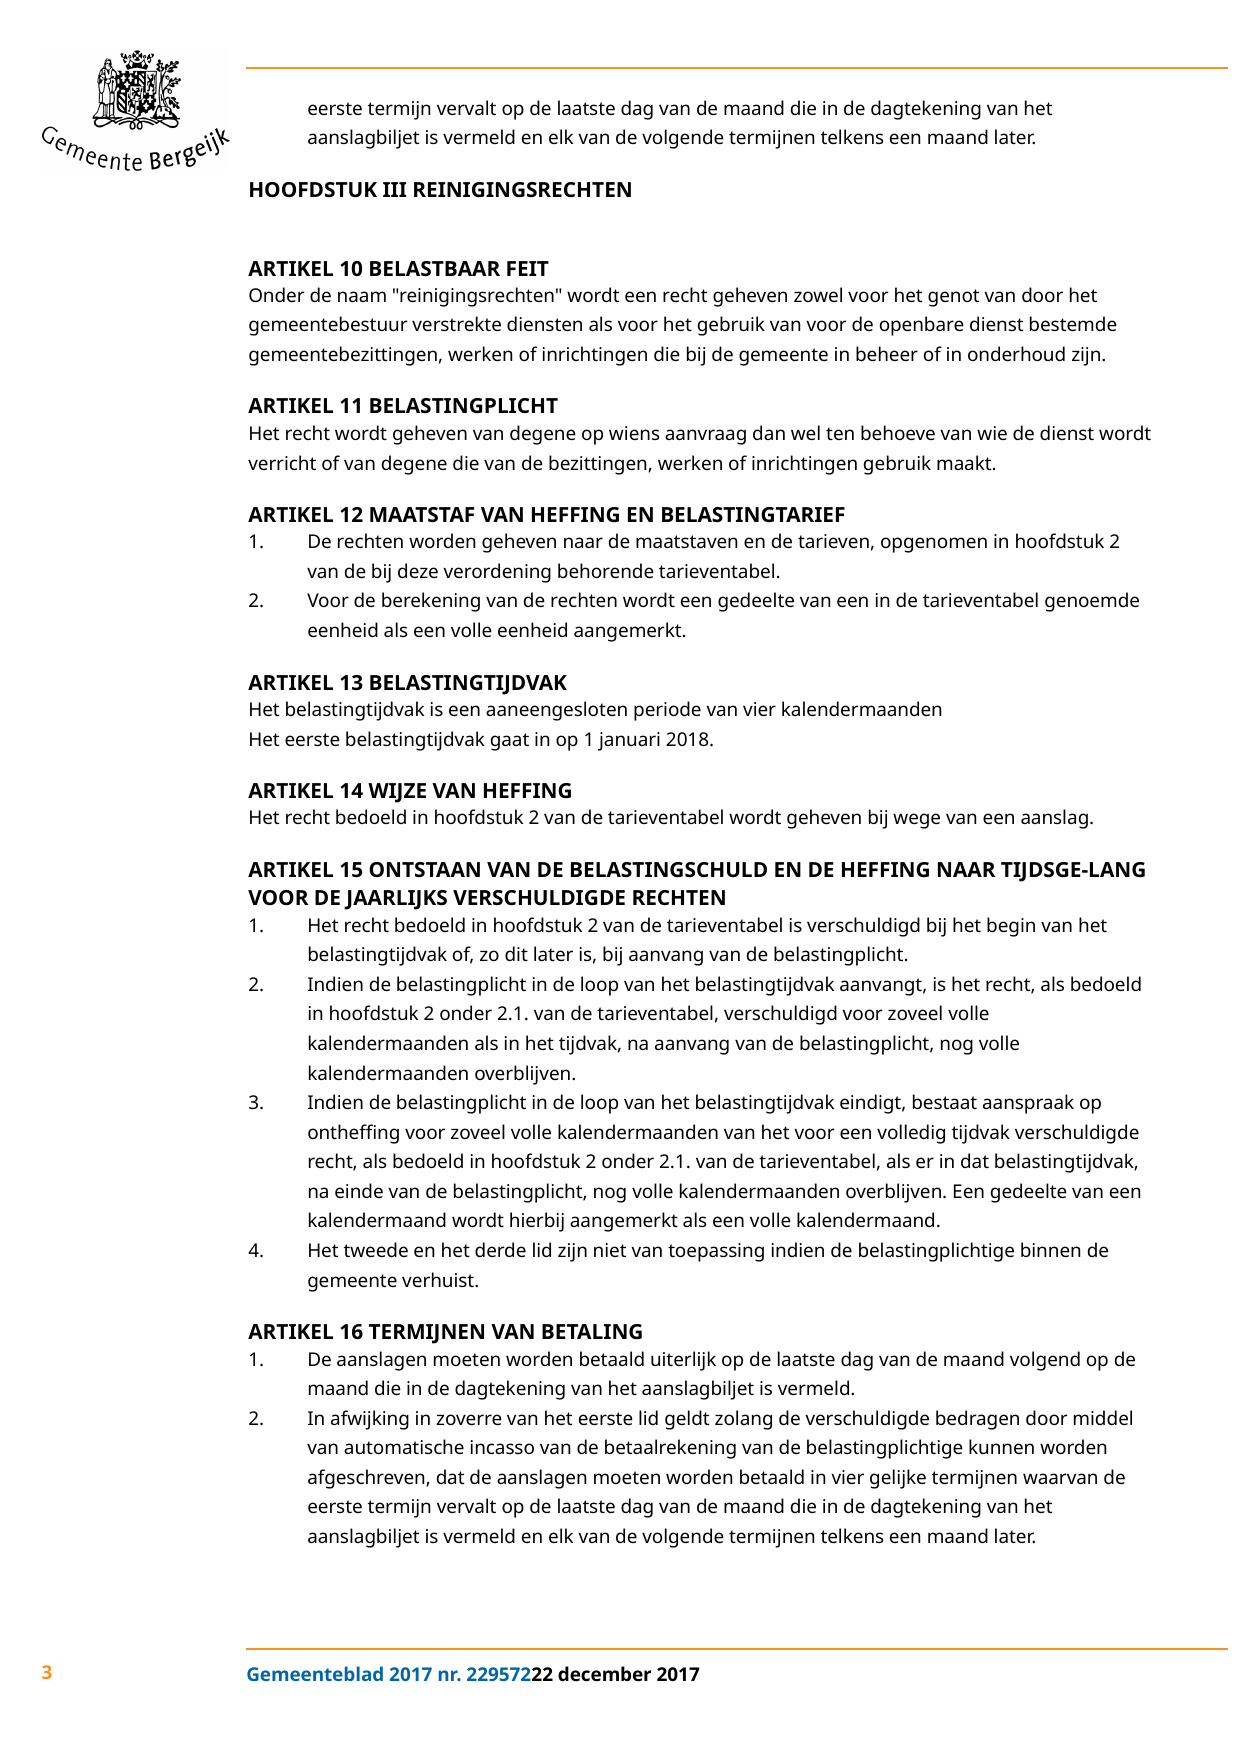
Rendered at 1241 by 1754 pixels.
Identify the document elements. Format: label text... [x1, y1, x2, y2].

list Het recht bedoeld in hoofdstuk 2 van de tarieventabel is verschuldigd bij het begin van het belastingtijdvak of, zo dit later is, bij aanvang van de belastingplicht. [248, 912, 1152, 967]
text Het recht bedoeld in hoofdstuk 2 van de tarieventabel wordt geheven bij wege van een aanslag. [248, 804, 1152, 830]
picture [41, 47, 231, 172]
text ARTIKEL 15 ONTSTAAN VAN DE BELASTINGSCHULD EN DE HEFFING NAAR TIJDSGE-LANG VOOR DE JAARLIJKS VERSCHULDIGDE RECHTEN [248, 855, 1152, 912]
text ARTIKEL 10 BELASTBAAR FEIT [248, 254, 1152, 282]
list Voor de berekening van de rechten wordt een gedeelte van een in de tarieventabel genoemde eenheid als een volle eenheid aangemerkt. [248, 588, 1152, 643]
text ARTIKEL 16 TERMIJNEN VAN BETALING [248, 1317, 1152, 1346]
list Indien de belastingplicht in de loop van het belastingtijdvak aanvangt, is het recht, als bedoeld in hoofdstuk 2 onder 2.1. van de tarieventabel, verschuldigd voor zoveel volle kalendermaanden als in het tijdvak, na aanvang van de belastingplicht, nog volle kalendermaanden overblijven. [248, 971, 1152, 1086]
text Het recht wordt geheven van degene op wiens aanvraag dan wel ten behoeve van wie de dienst wordt verricht of van degene die van de bezittingen, werken of inrichtingen gebruik maakt. [248, 420, 1152, 475]
list De rechten worden geheven naar de maatstaven en de tarieven, opgenomen in hoofdstuk 2 van de bij deze verordening behorende tarieventabel. [248, 528, 1152, 584]
text Het belastingtijdvak is een aaneengesloten periode van vier kalendermaanden [248, 696, 1152, 722]
list Het tweede en het derde lid zijn niet van toepassing indien de belastingplichtige binnen de gemeente verhuist. [248, 1237, 1152, 1293]
text ARTIKEL 13 BELASTINGTIJDVAK [248, 668, 1152, 696]
text ARTIKEL 12 MAATSTAF VAN HEFFING EN BELASTINGTARIEF [248, 500, 1152, 528]
list eerste termijn vervalt op de laatste dag van de maand die in de dagtekening van het aanslagbiljet is vermeld en elk van de volgende termijnen telkens een maand later. [248, 95, 1152, 150]
text Het eerste belastingtijdvak gaat in op 1 januari 2018. [248, 726, 1152, 751]
list In afwijking in zoverre van het eerste lid geldt zolang de verschuldigde bedragen door middel van automatische incasso van de betaalrekening van de belastingplichtige kunnen worden afgeschreven, dat de aanslagen moeten worden betaald in vier gelijke termijnen waarvan de eerste termijn vervalt op de laatste dag van de maand die in de dagtekening van het aanslagbiljet is vermeld en elk van de volgende termijnen telkens een maand later. [248, 1405, 1152, 1549]
text ARTIKEL 14 WIJZE VAN HEFFING [248, 776, 1152, 804]
list Indien de belastingplicht in de loop van het belastingtijdvak eindigt, bestaat aanspraak op ontheffing voor zoveel volle kalendermaanden van het voor een volledig tijdvak verschuldigde recht, als bedoeld in hoofdstuk 2 onder 2.1. van de tarieventabel, als er in dat belastingtijdvak, na einde van de belastingplicht, nog volle kalendermaanden overblijven. Een gedeelte van een kalendermaand wordt hierbij aangemerkt als een volle kalendermaand. [248, 1089, 1152, 1233]
text Onder de naam "reinigingsrechten" wordt een recht geheven zowel voor het genot van door het gemeentebestuur verstrekte diensten als voor het gebruik van voor de openbare dienst bestemde gemeentebezittingen, werken of inrichtingen die bij de gemeente in beheer of in onderhoud zijn. [248, 282, 1152, 367]
text HOOFDSTUK III REINIGINGSRECHTEN [248, 175, 1152, 203]
text ARTIKEL 11 BELASTINGPLICHT [248, 392, 1152, 420]
list De aanslagen moeten worden betaald uiterlijk op de laatste dag van de maand volgend op de maand die in de dagtekening van het aanslagbiljet is vermeld. [248, 1346, 1152, 1401]
